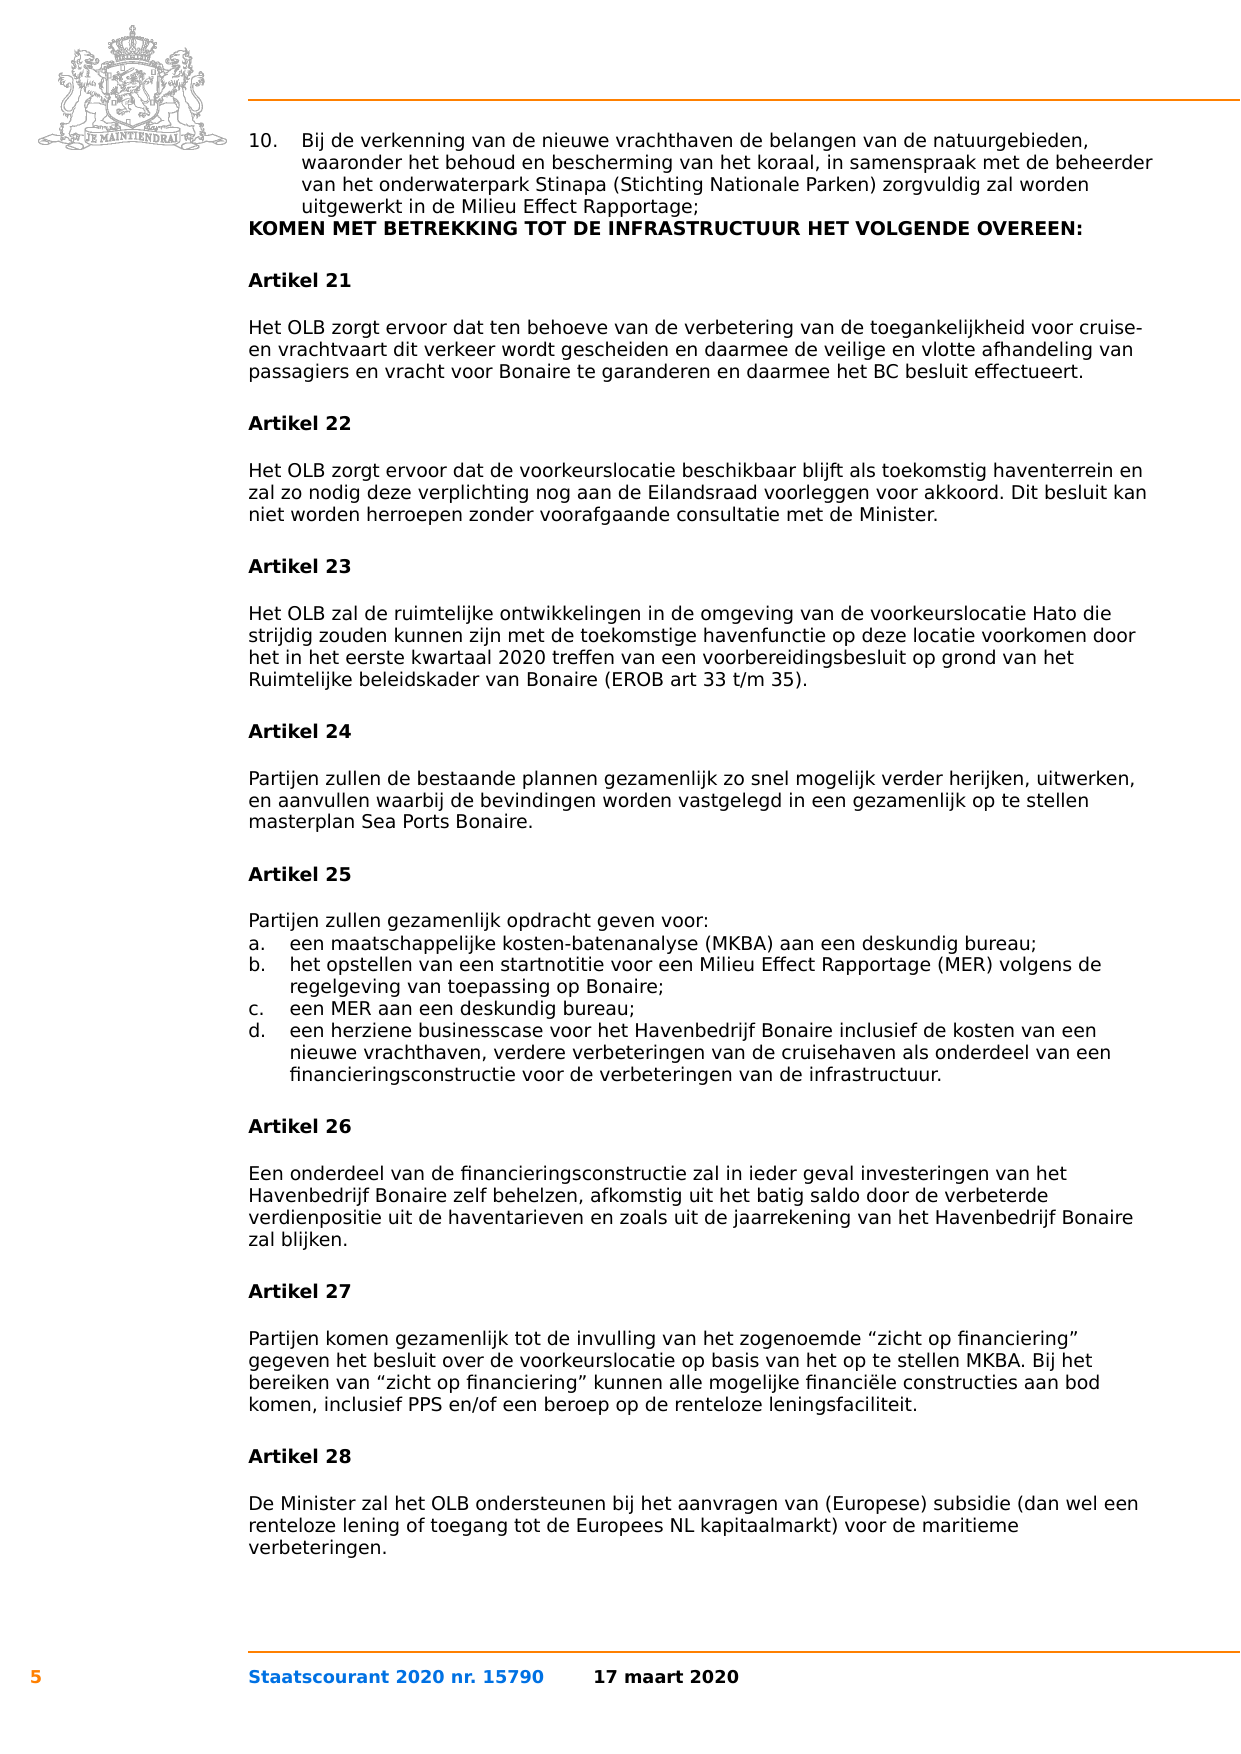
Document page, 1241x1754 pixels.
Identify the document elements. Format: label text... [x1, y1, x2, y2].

subtitle Artikel 26 [248, 1116, 1163, 1138]
text De Minister zal het OLB ondersteunen bij het aanvragen van (Europese) subsidie (dan wel een renteloze lening of toegang tot de Europees NL kapitaalmarkt) voor de maritieme verbeteringen. [248, 1493, 1163, 1559]
text Het OLB zorgt ervoor dat de voorkeurslocatie beschikbaar blijft als toekomstig haventerrein en zal zo nodig deze verplichting nog aan de Eilandsraad voorleggen voor akkoord. Dit besluit kan niet worden herroepen zonder voorafgaande consultatie met de Minister. [248, 460, 1163, 526]
subtitle Artikel 27 [248, 1281, 1163, 1303]
text KOMEN MET BETREKKING TOT DE INFRASTRUCTUUR HET VOLGENDE OVEREEN: [248, 218, 1163, 240]
text Het OLB zorgt ervoor dat ten behoeve van de verbetering van de toegankelijkheid voor cruise- en vrachtvaart dit verkeer wordt gescheiden en daarmee de veilige en vlotte afhandeling van passagiers en vracht voor Bonaire te garanderen en daarmee het BC besluit effectueert. [248, 317, 1163, 383]
text Een onderdeel van de financieringsconstructie zal in ieder geval investeringen van het Havenbedrijf Bonaire zelf behelzen, afkomstig uit het batig saldo door de verbeterde verdienpositie uit de haventarieven en zoals uit de jaarrekening van het Havenbedrijf Bonaire zal blijken. [248, 1163, 1163, 1251]
text b. het opstellen van een startnotitie voor een Milieu Effect Rapportage (MER) volgens de regelgeving van toepassing op Bonaire; [248, 954, 1163, 998]
picture [38, 25, 227, 150]
text d. een herziene businesscase voor het Havenbedrijf Bonaire inclusief de kosten van een nieuwe vrachthaven, verdere verbeteringen van de cruisehaven als onderdeel van een financieringsconstructie voor de verbeteringen van de infrastructuur. [248, 1020, 1163, 1086]
subtitle Artikel 28 [248, 1446, 1163, 1468]
text 10. Bij de verkenning van de nieuwe vrachthaven de belangen van de natuurgebieden, waaronder het behoud en bescherming van het koraal, in samenspraak met de beheerder van het onderwaterpark Stinapa (Stichting Nationale Parken) zorgvuldig zal worden uitgewerkt in de Milieu Effect Rapportage; [248, 130, 1163, 218]
subtitle Artikel 22 [248, 413, 1163, 435]
text Partijen zullen gezamenlijk opdracht geven voor: [248, 910, 1163, 932]
subtitle Artikel 21 [248, 270, 1163, 292]
text a. een maatschappelijke kosten-batenanalyse (MKBA) aan een deskundig bureau; [248, 932, 1163, 954]
text Partijen komen gezamenlijk tot de invulling van het zogenoemde “zicht op financiering” gegeven het besluit over de voorkeurslocatie op basis van het op te stellen MKBA. Bij het bereiken van “zicht op financiering” kunnen alle mogelijke financiële constructies aan bod komen, inclusief PPS en/of een beroep op de renteloze leningsfaciliteit. [248, 1328, 1163, 1416]
subtitle Artikel 24 [248, 721, 1163, 742]
text Partijen zullen de bestaande plannen gezamenlijk zo snel mogelijk verder herijken, uitwerken, en aanvullen waarbij de bevindingen worden vastgelegd in een gezamenlijk op te stellen masterplan Sea Ports Bonaire. [248, 767, 1163, 833]
text Het OLB zal de ruimtelijke ontwikkelingen in de omgeving van de voorkeurslocatie Hato die strijdig zouden kunnen zijn met de toekomstige havenfunctie op deze locatie voorkomen door het in het eerste kwartaal 2020 treffen van een voorbereidingsbesluit op grond van het Ruimtelijke beleidskader van Bonaire (EROB art 33 t/m 35). [248, 603, 1163, 691]
subtitle Artikel 23 [248, 556, 1163, 578]
text c. een MER aan een deskundig bureau; [248, 998, 1163, 1020]
subtitle Artikel 25 [248, 863, 1163, 885]
